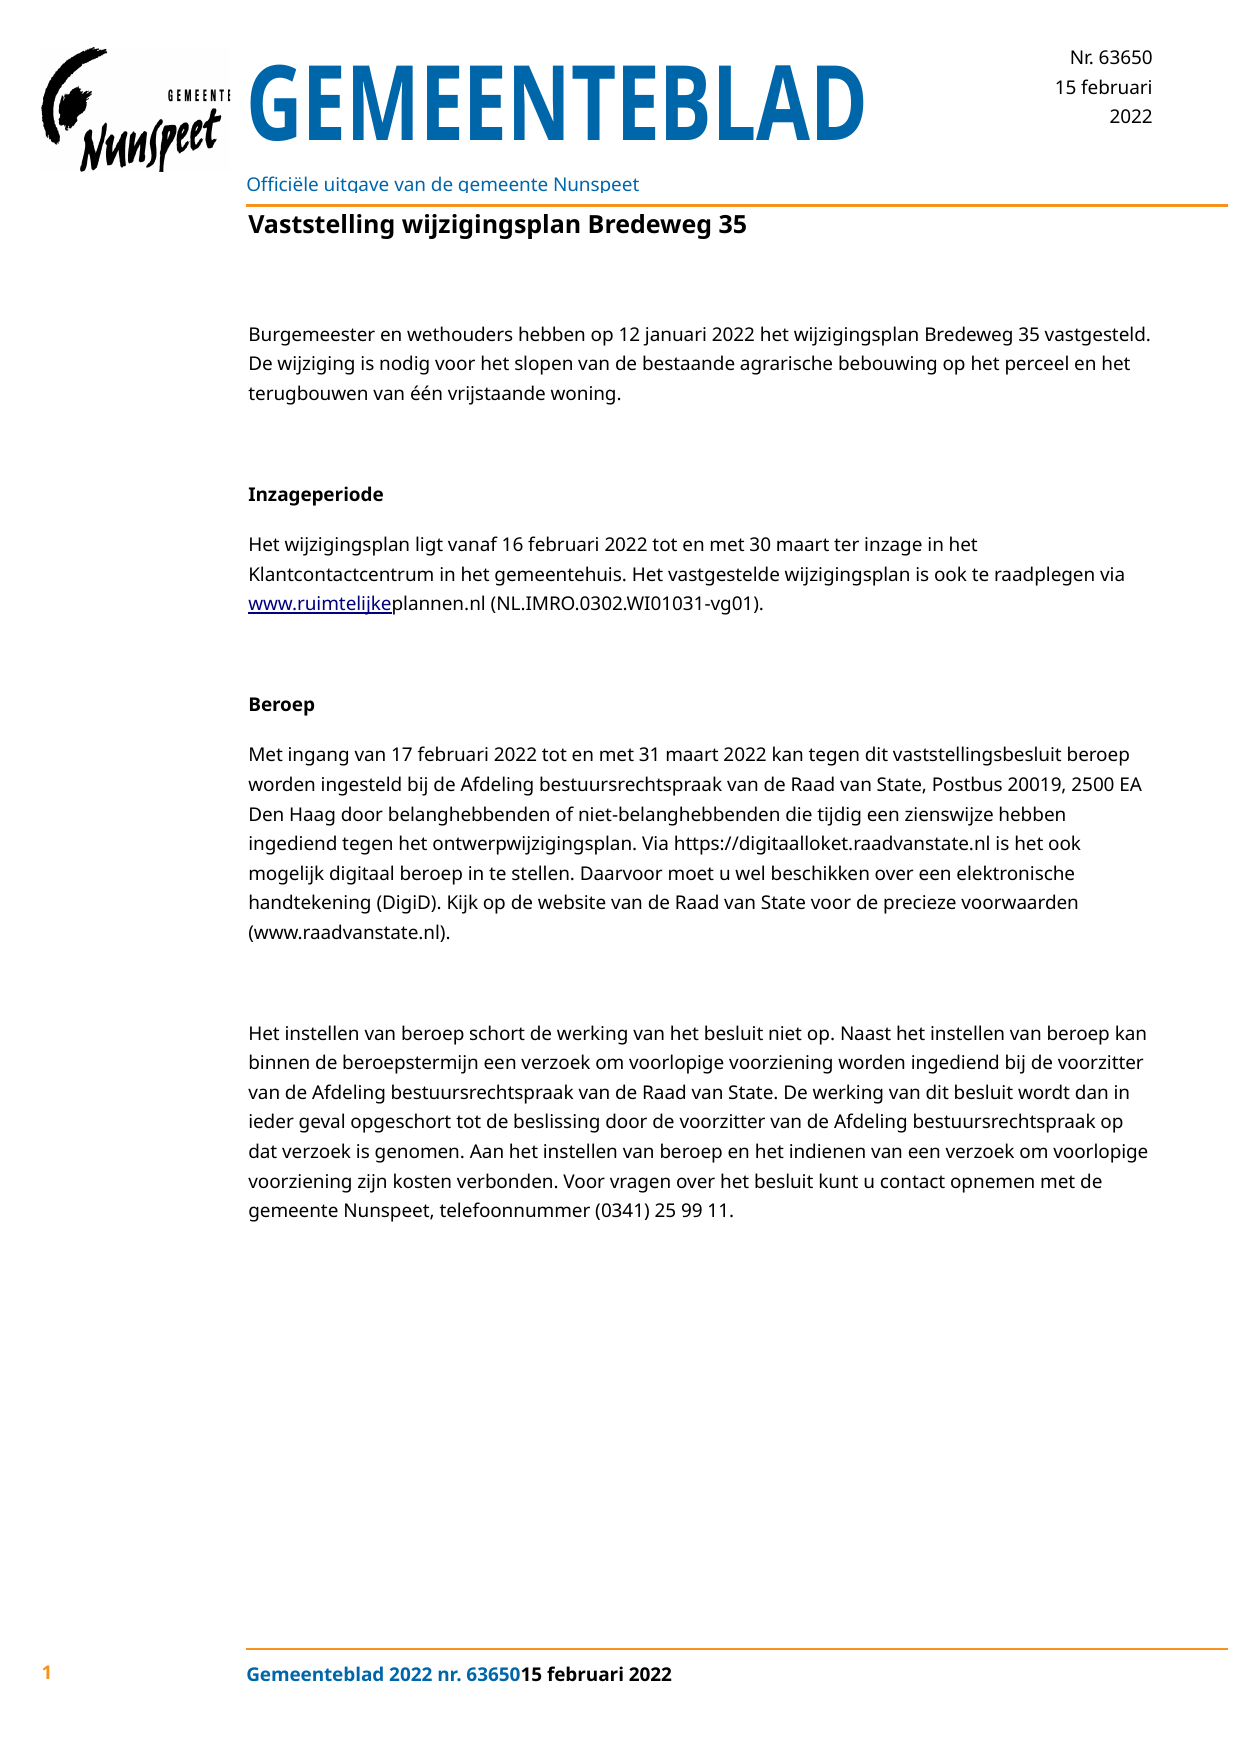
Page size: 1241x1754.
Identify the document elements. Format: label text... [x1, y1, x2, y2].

text Vaststelling wijzigingsplan Bredeweg 35 [248, 207, 1152, 241]
text Met ingang van 17 februari 2022 tot en met 31 maart 2022 kan tegen dit vaststellingsbesluit beroep worden ingesteld bij de Afdeling bestuursrechtspraak van de Raad van State, Postbus 20019, 2500 EA Den Haag door belanghebbenden of niet-belanghebbenden die tijdig een zienswijze hebben ingediend tegen het ontwerpwijzigingsplan. Via https://digitaalloket.raadvanstate.nl is het ook mogelijk digitaal beroep in te stellen. Daarvoor moet u wel beschikken over een elektronische handtekening (DigiD). Kijk op de website van de Raad van State voor de precieze voorwaarden (www.raadvanstate.nl). [248, 742, 1152, 945]
text Burgemeester en wethouders hebben op 12 januari 2022 het wijzigingsplan Bredeweg 35 vastgesteld. De wijziging is nodig voor het slopen van de bestaande agrarische bebouwing op het perceel en het terugbouwen van één vrijstaande woning. [248, 321, 1152, 406]
picture [41, 47, 231, 172]
text Het instellen van beroep schort de werking van het besluit niet op. Naast het instellen van beroep kan binnen de beroepstermijn een verzoek om voorlopige voorziening worden ingediend bij de voorzitter van de Afdeling bestuursrechtspraak van de Raad van State. De werking van dit besluit wordt dan in ieder geval opgeschort tot de beslissing door de voorzitter van de Afdeling bestuursrechtspraak op dat verzoek is genomen. Aan het instellen van beroep en het indienen van een verzoek om voorlopige voorziening zijn kosten verbonden. Voor vragen over het besluit kunt u contact opnemen met de gemeente Nunspeet, telefoonnummer (0341) 25 99 11. [248, 1020, 1152, 1223]
text Het wijzigingsplan ligt vanaf 16 februari 2022 tot en met 30 maart ter inzage in het Klantcontactcentrum in het gemeentehuis. Het vastgestelde wijzigingsplan is ook te raadplegen via www.ruimtelijkeplannen.nl (NL.IMRO.0302.WI01031-vg01). [248, 531, 1152, 616]
text Beroep [248, 691, 1152, 717]
text Inzageperiode [248, 481, 1152, 506]
